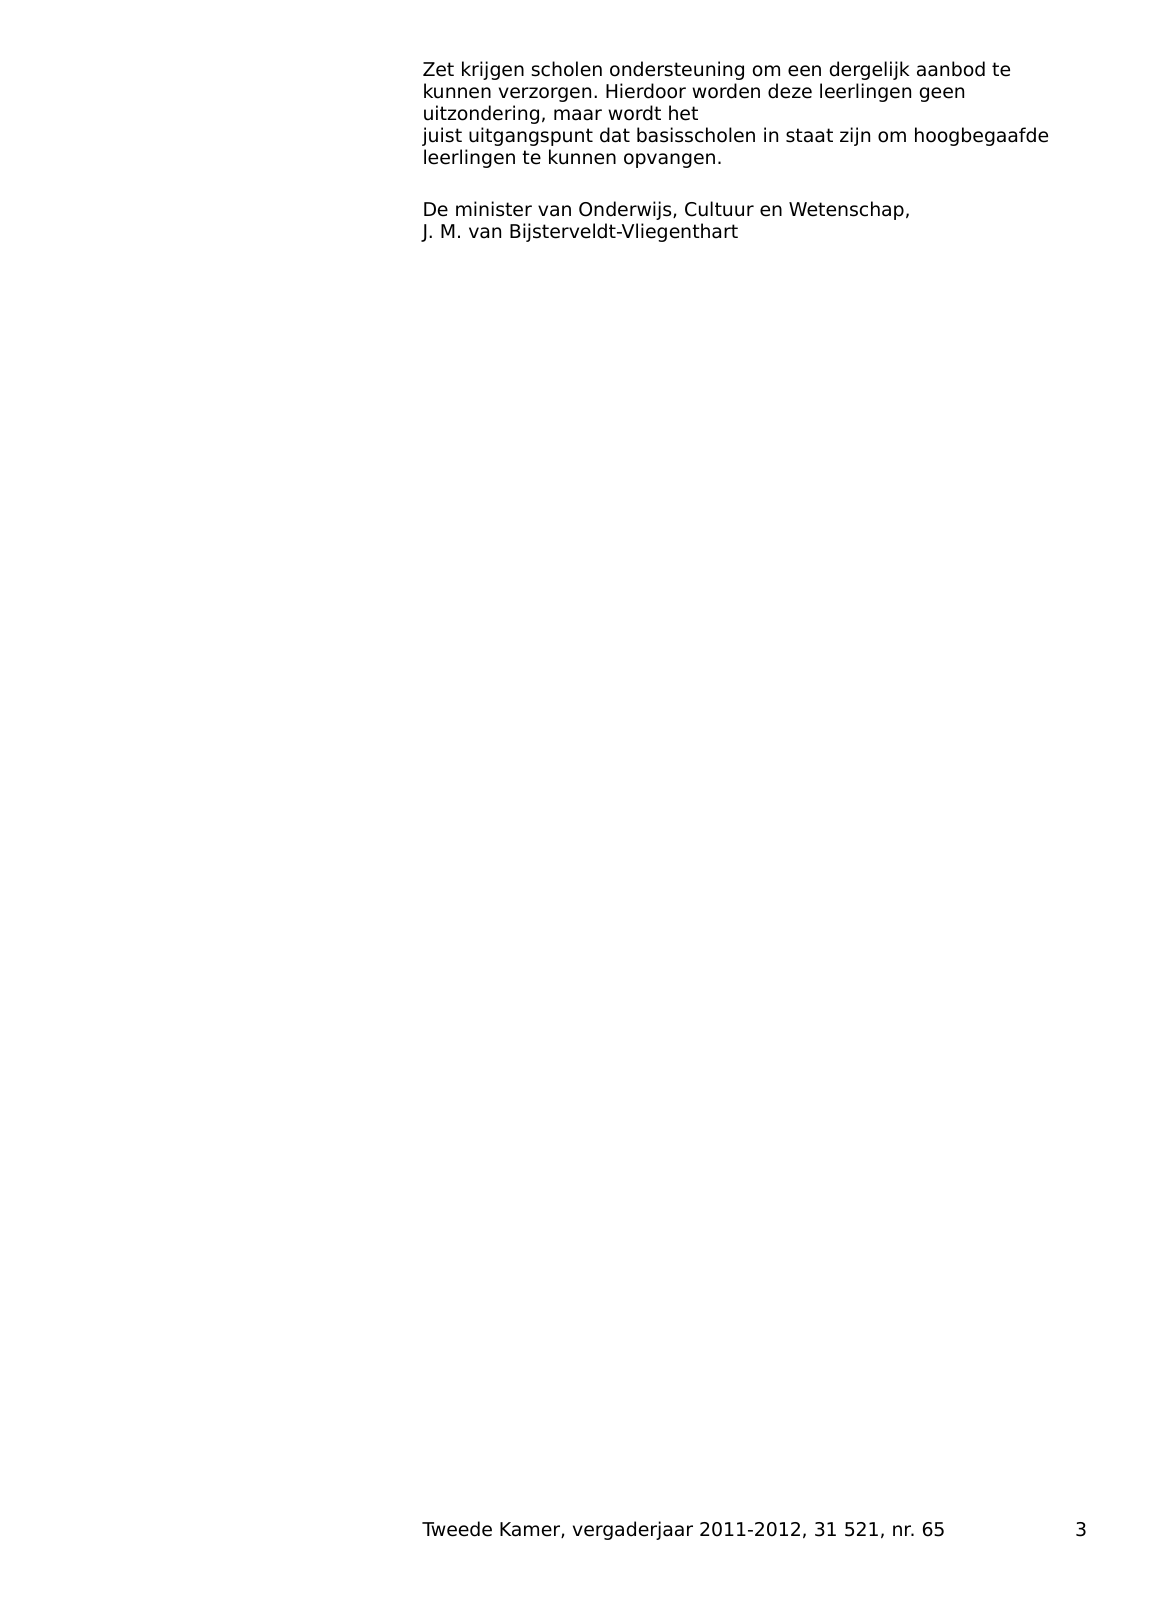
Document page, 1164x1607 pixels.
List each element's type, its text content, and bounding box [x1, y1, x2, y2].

text Zet krijgen scholen ondersteuning om een dergelijk aanbod te kunnen verzorgen. Hierdoor worden deze leerlingen geen uitzondering, maar wordt het [422, 59, 1087, 125]
text De minister van Onderwijs, Cultuur en Wetenschap, J. M. van Bijsterveldt-Vliegenthart [422, 199, 1087, 243]
text juist uitgangspunt dat basisscholen in staat zijn om hoogbegaafde leerlingen te kunnen opvangen. [422, 125, 1087, 169]
